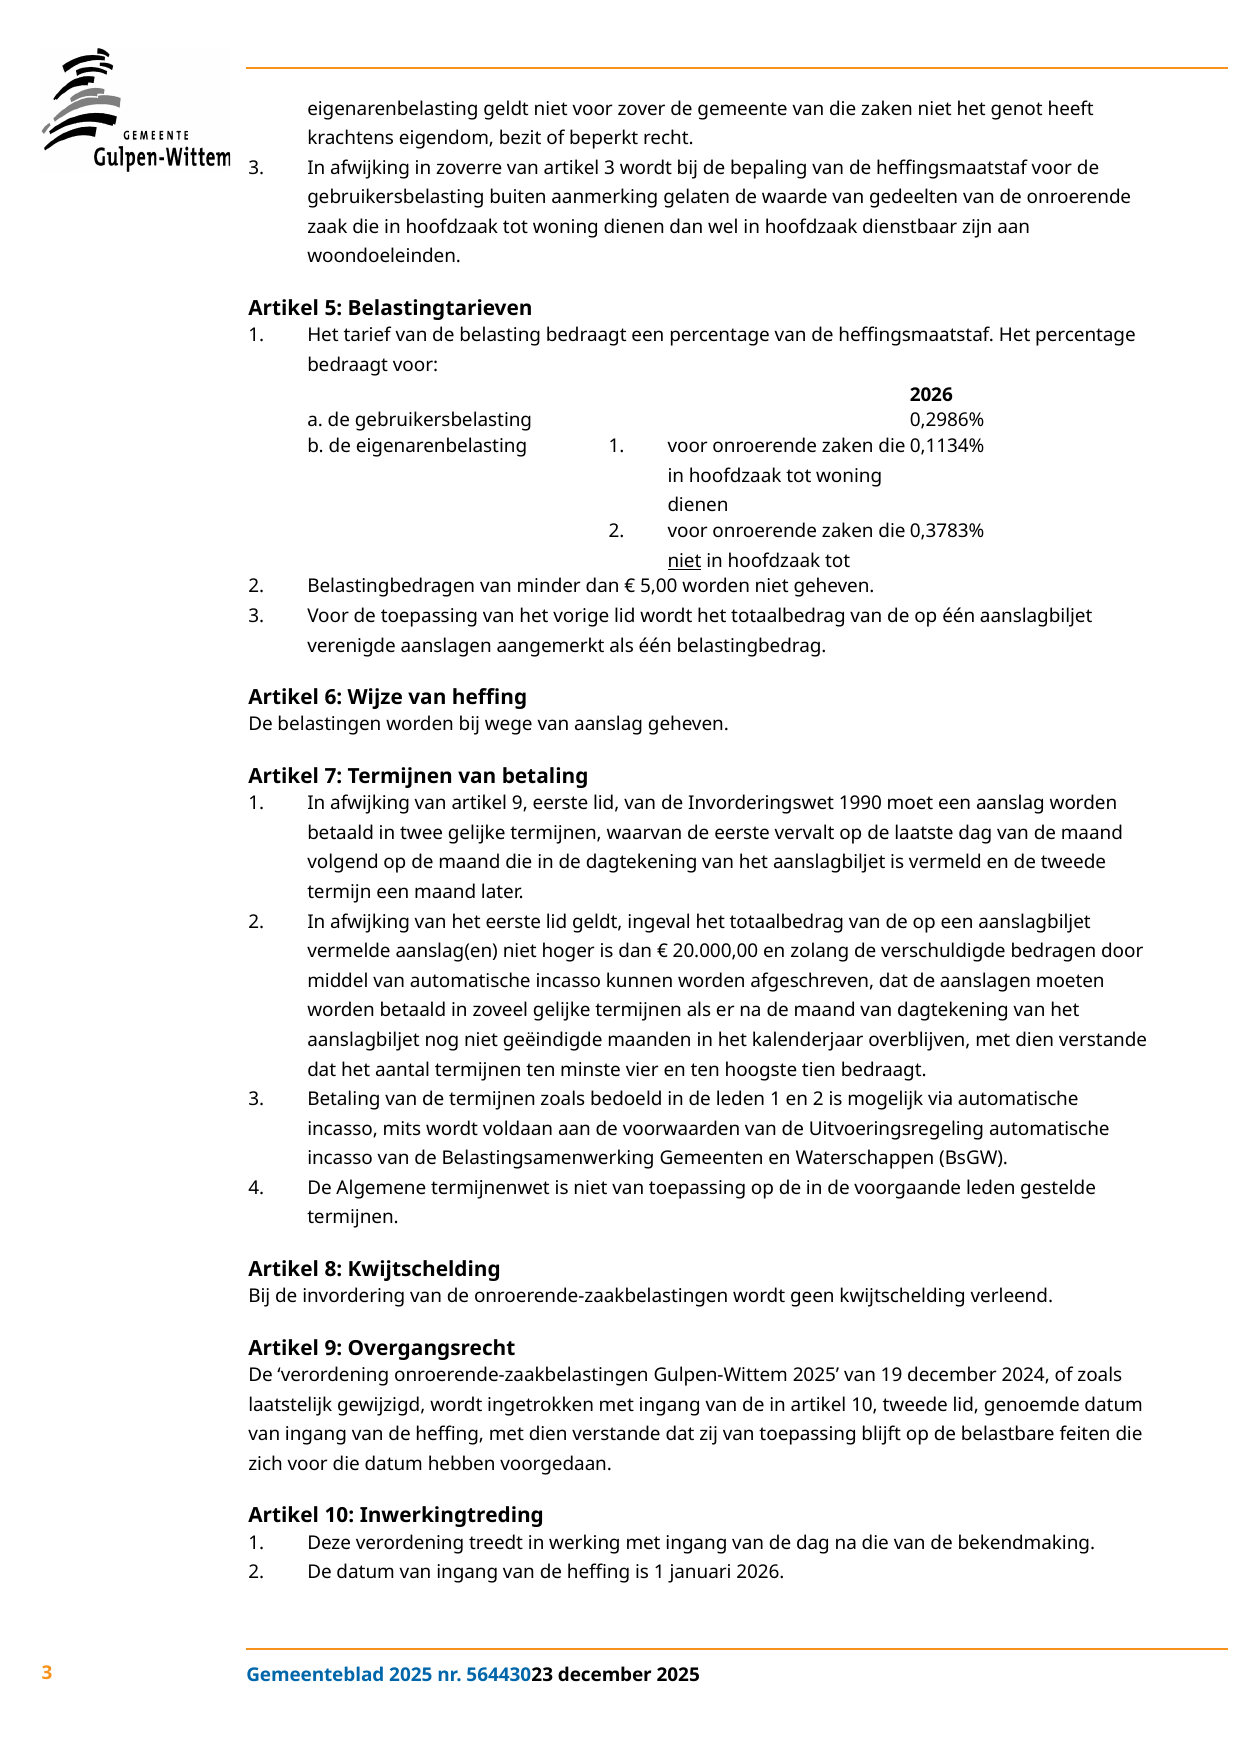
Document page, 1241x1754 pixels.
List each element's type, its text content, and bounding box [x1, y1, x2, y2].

table_cell [608, 407, 909, 432]
picture [41, 47, 231, 172]
text Artikel 8: Kwijtschelding [248, 1254, 1152, 1282]
list In afwijking in zoverre van artikel 3 wordt bij de bepaling van de heffingsmaatstaf voor de gebruikersbelasting buiten aanmerking gelaten de waarde van gedeelten van de onroerende zaak die in hoofdzaak tot woning dienen dan wel in hoofdzaak dienstbaar zijn aan woondoeleinden. [248, 154, 1152, 268]
table_cell voor onroerende zaken die in hoofdzaak tot woning dienen [608, 432, 909, 517]
table_cell 0,3783% [910, 517, 1211, 572]
table_cell b. de eigenarenbelasting [307, 432, 608, 572]
table_header [307, 381, 608, 407]
list Betaling van de termijnen zoals bedoeld in de leden 1 en 2 is mogelijk via automatische incasso, mits wordt voldaan aan de voorwaarden van de Uitvoeringsregeling automatische incasso van de Belastingsamenwerking Gemeenten en Waterschappen (BsGW). [248, 1085, 1152, 1170]
text Artikel 5: Belastingtarieven [248, 293, 1152, 322]
list Voor de toepassing van het vorige lid wordt het totaalbedrag van de op één aanslagbiljet verenigde aanslagen aangemerkt als één belastingbedrag. [248, 602, 1152, 657]
table_cell voor onroerende zaken die niet in hoofdzaak tot [608, 517, 909, 572]
list In afwijking van het eerste lid geldt, ingeval het totaalbedrag van de op een aanslagbiljet vermelde aanslag(en) niet hoger is dan € 20.000,00 en zolang de verschuldigde bedragen door middel van automatische incasso kunnen worden afgeschreven, dat de aanslagen moeten worden betaald in zoveel gelijke termijnen als er na de maand van dagtekening van het aanslagbiljet nog niet geëindigde maanden in het kalenderjaar overblijven, met dien verstande dat het aantal termijnen ten minste vier en ten hoogste tien bedraagt. [248, 908, 1152, 1081]
text Artikel 9: Overgangsrecht [248, 1333, 1152, 1361]
list Belastingbedragen van minder dan € 5,00 worden niet geheven. [248, 573, 1152, 598]
table_header 2026 [910, 381, 1211, 407]
text Artikel 6: Wijze van heffing [248, 682, 1152, 711]
list eigenarenbelasting geldt niet voor zover de gemeente van die zaken niet het genot heeft krachtens eigendom, bezit of beperkt recht. [248, 95, 1152, 150]
text Artikel 7: Termijnen van betaling [248, 761, 1152, 789]
table_header [608, 381, 909, 407]
text Bij de invordering van de onroerende-zaakbelastingen wordt geen kwijtschelding verleend. [248, 1282, 1152, 1308]
list Deze verordening treedt in werking met ingang van de dag na die van de bekendmaking. [248, 1529, 1152, 1555]
table_cell 0,1134% [910, 432, 1211, 517]
list De Algemene termijnenwet is niet van toepassing op de in de voorgaande leden gestelde termijnen. [248, 1174, 1152, 1229]
list Het tarief van de belasting bedraagt een percentage van de heffingsmaatstaf. Het percentage bedraagt voor: [248, 322, 1152, 377]
text Artikel 10: Inwerkingtreding [248, 1501, 1152, 1529]
text De ‘verordening onroerende-zaakbelastingen Gulpen-Wittem 2025’ van 19 december 2024, of zoals laatstelijk gewijzigd, wordt ingetrokken met ingang van de in artikel 10, tweede lid, genoemde datum van ingang van de heffing, met dien verstande dat zij van toepassing blijft op de belastbare feiten die zich voor die datum hebben voorgedaan. [248, 1361, 1152, 1476]
text De belastingen worden bij wege van aanslag geheven. [248, 711, 1152, 736]
list De datum van ingang van de heffing is 1 januari 2026. [248, 1558, 1152, 1584]
table_cell a. de gebruikersbelasting [307, 407, 608, 432]
table_cell 0,2986% [910, 407, 1211, 432]
list In afwijking van artikel 9, eerste lid, van de Invorderingswet 1990 moet een aanslag worden betaald in twee gelijke termijnen, waarvan de eerste vervalt op de laatste dag van de maand volgend op de maand die in de dagtekening van het aanslagbiljet is vermeld en de tweede termijn een maand later. [248, 789, 1152, 904]
